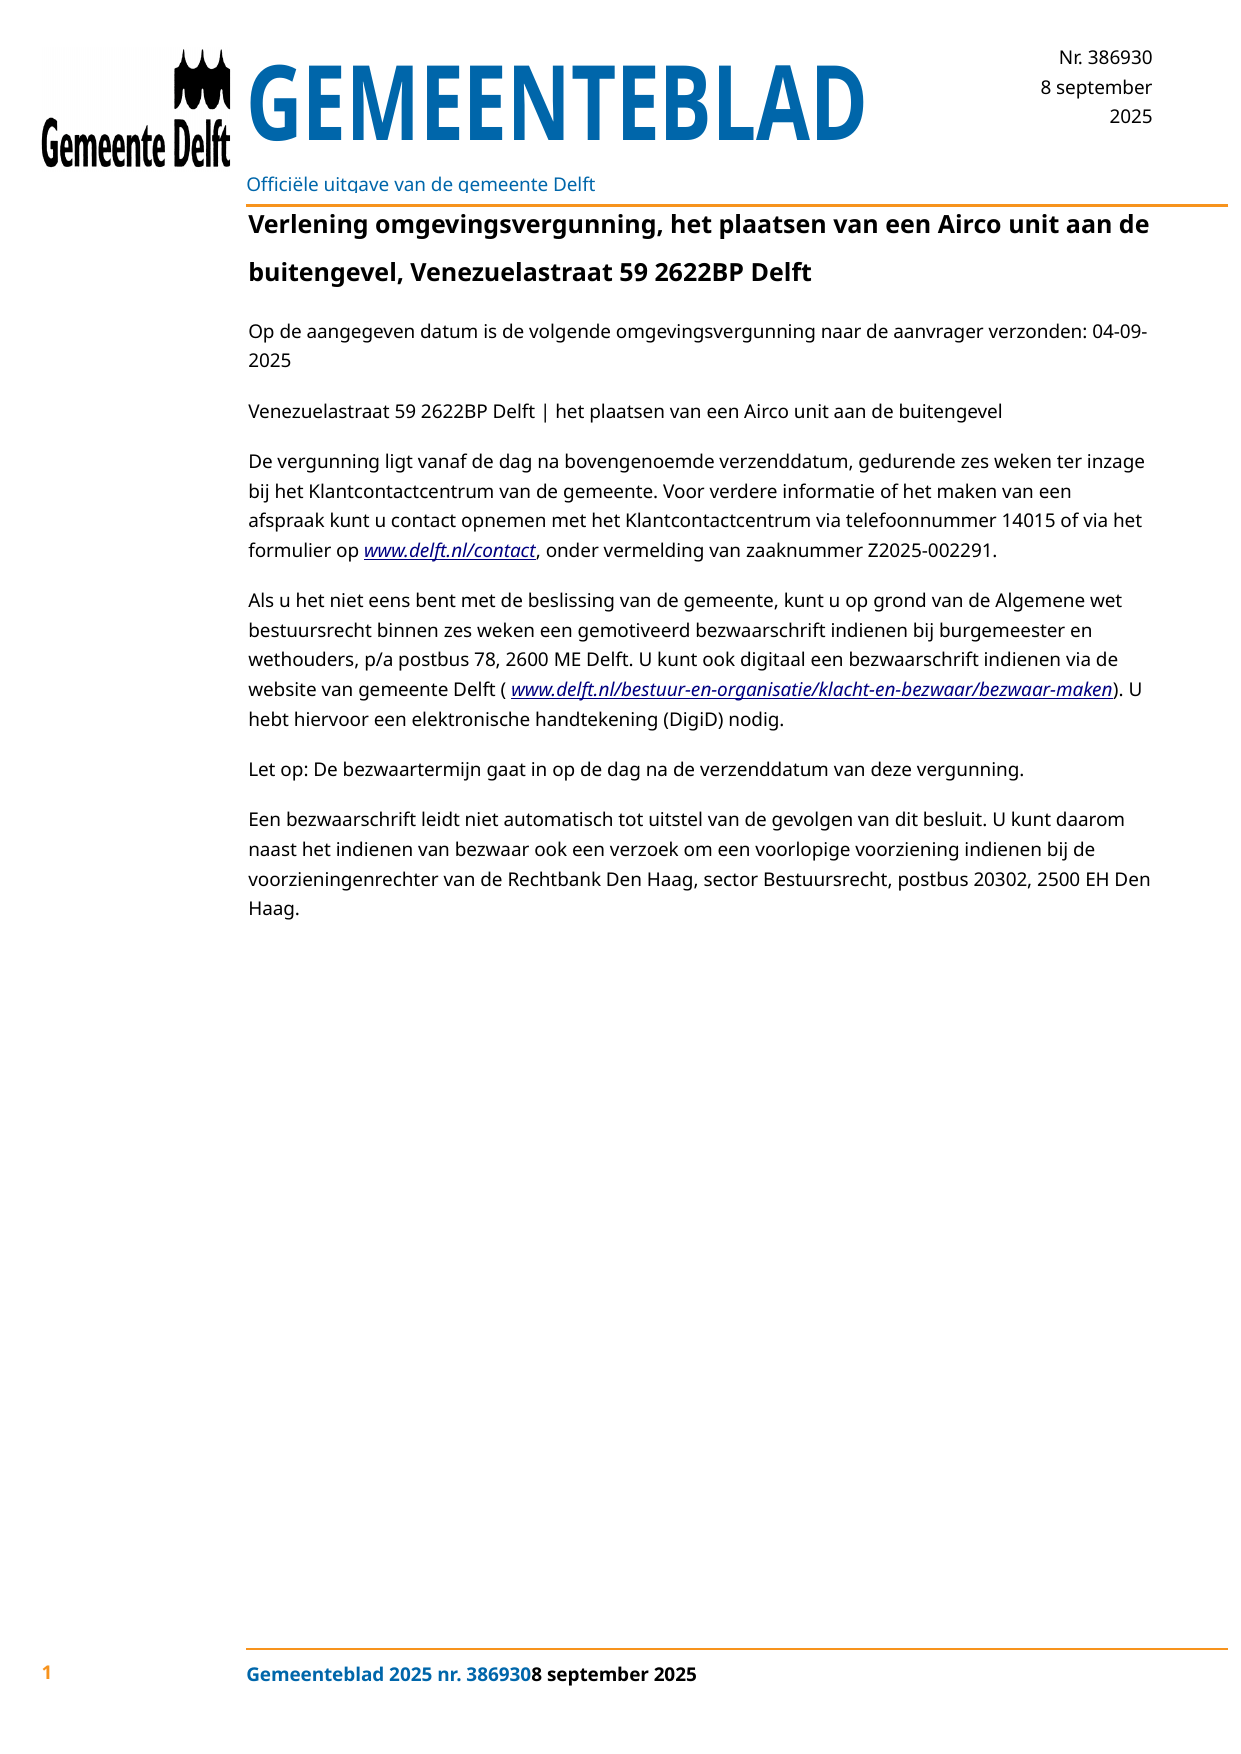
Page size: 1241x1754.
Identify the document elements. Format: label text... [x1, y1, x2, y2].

text Let op: De bezwaartermijn gaat in op de dag na de verzenddatum van deze vergunning. [248, 756, 1152, 782]
text Als u het niet eens bent met de beslissing van de gemeente, kunt u op grond van de Algemene wet bestuursrecht binnen zes weken een gemotiveerd bezwaarschrift indienen bij burgemeester en wethouders, p/a postbus 78, 2600 ME Delft. U kunt ook digitaal een bezwaarschrift indienen via de website van gemeente Delft ( www.delft.nl/bestuur-en-organisatie/klacht-en-bezwaar/bezwaar-maken). U hebt hiervoor een elektronische handtekening (DigiD) nodig. [248, 587, 1152, 732]
text Een bezwaarschrift leidt niet automatisch tot uitstel van de gevolgen van dit besluit. U kunt daarom naast het indienen van bezwaar ook een verzoek om een voorlopige voorziening indienen bij de voorzieningenrechter van de Rechtbank Den Haag, sector Bestuursrecht, postbus 20302, 2500 EH Den Haag. [248, 807, 1152, 921]
text De vergunning ligt vanaf de dag na bovengenoemde verzenddatum, gedurende zes weken ter inzage bij het Klantcontactcentrum van de gemeente. Voor verdere informatie of het maken van een afspraak kunt u contact opnemen met het Klantcontactcentrum via telefoonnummer 14015 of via het formulier op www.delft.nl/contact, onder vermelding van zaaknummer Z2025-002291. [248, 448, 1152, 563]
text Op de aangegeven datum is de volgende omgevingsvergunning naar de aanvrager verzonden: 04-09-2025 [248, 318, 1152, 373]
picture [41, 47, 231, 172]
text Venezuelastraat 59 2622BP Delft | het plaatsen van een Airco unit aan de buitengevel [248, 398, 1152, 424]
text Verlening omgevingsvergunning, het plaatsen van een Airco unit aan de buitengevel, Venezuelastraat 59 2622BP Delft [248, 207, 1152, 288]
